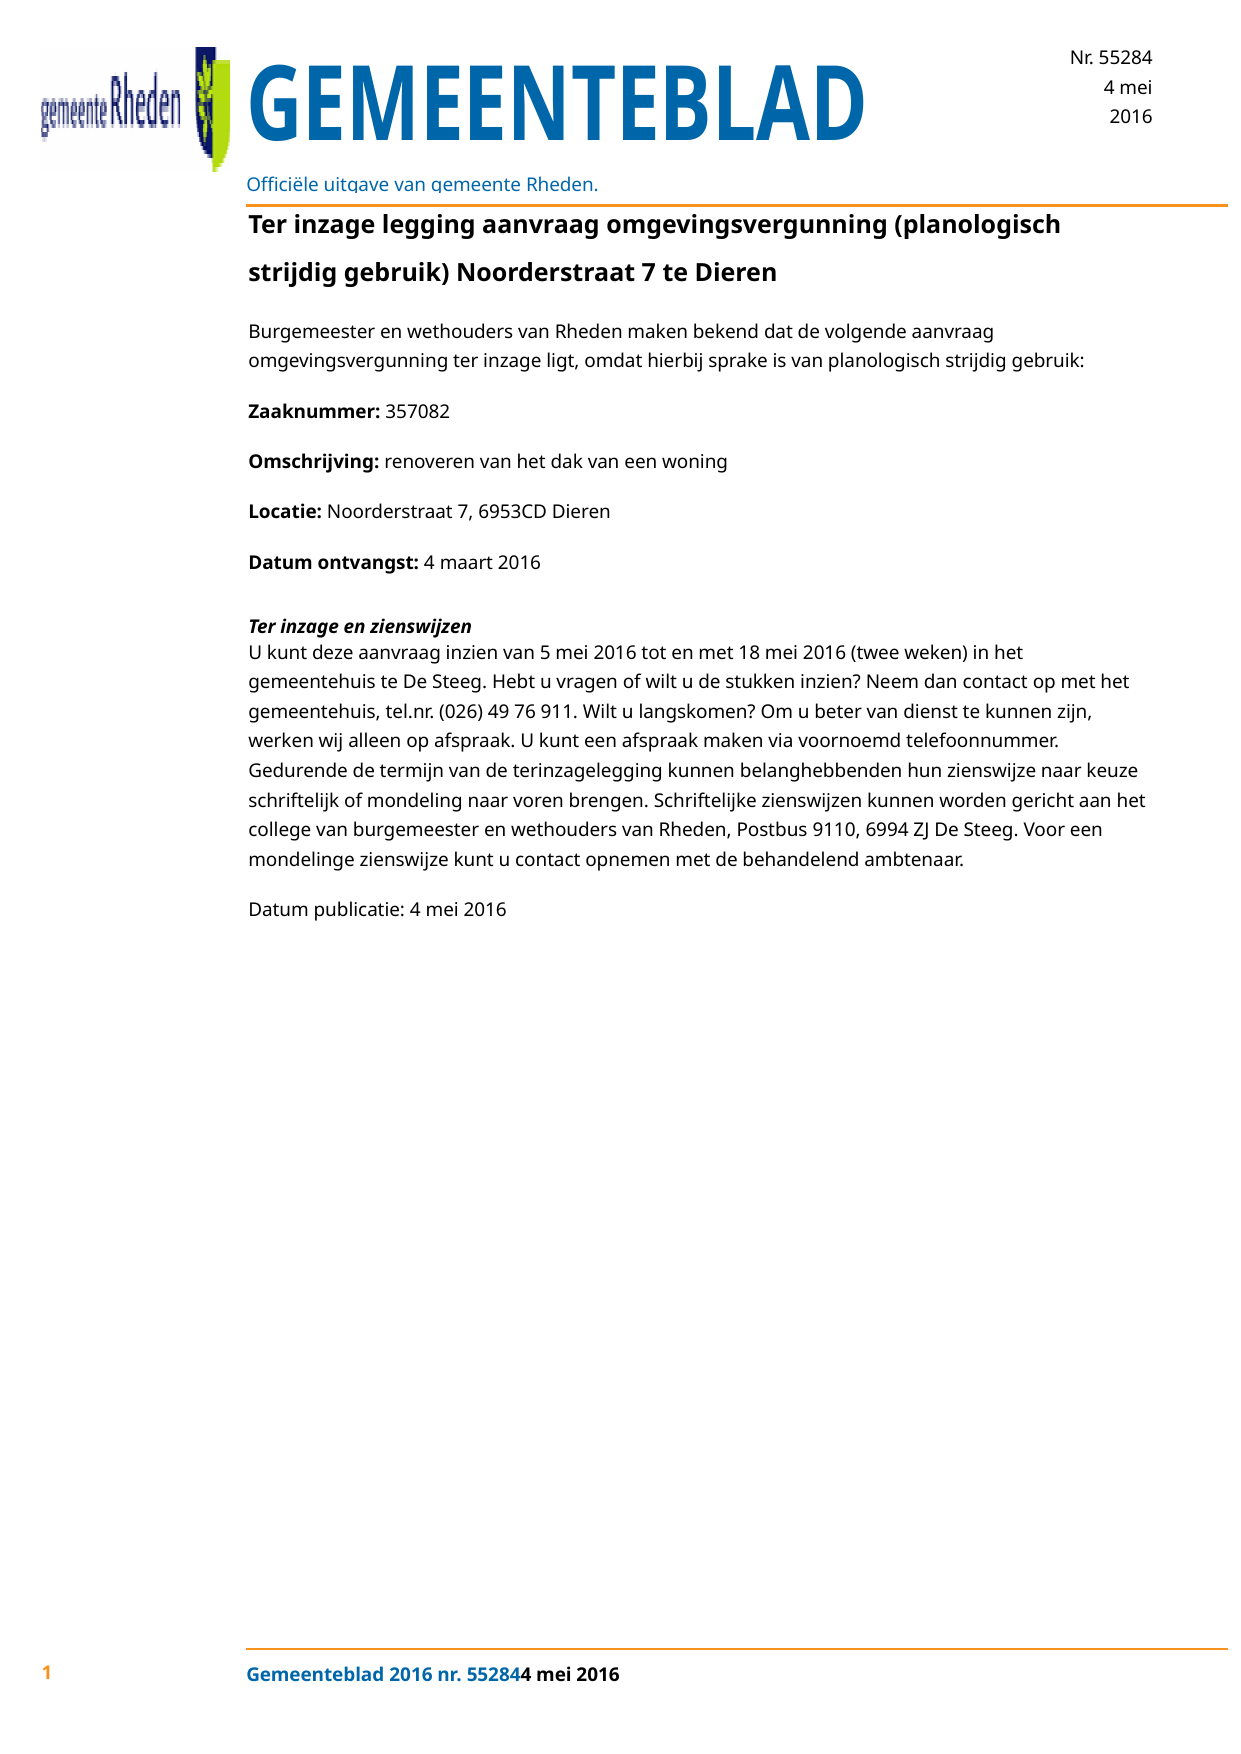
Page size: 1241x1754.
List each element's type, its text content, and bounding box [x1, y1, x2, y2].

text Datum ontvangst: 4 maart 2016 [248, 549, 1152, 575]
picture [41, 47, 231, 172]
text Omschrijving: renoveren van het dak van een woning [248, 448, 1152, 474]
text Burgemeester en wethouders van Rheden maken bekend dat de volgende aanvraag omgevingsvergunning ter inzage ligt, omdat hierbij sprake is van planologisch strijdig gebruik: [248, 318, 1152, 373]
text Zaaknummer: 357082 [248, 398, 1152, 424]
text Ter inzage en zienswijzen [248, 613, 1152, 639]
text Ter inzage legging aanvraag omgevingsvergunning (planologisch strijdig gebruik) Noorderstraat 7 te Dieren [248, 207, 1152, 288]
text Locatie: Noorderstraat 7, 6953CD Dieren [248, 499, 1152, 524]
text U kunt deze aanvraag inzien van 5 mei 2016 tot en met 18 mei 2016 (twee weken) in het gemeentehuis te De Steeg. Hebt u vragen of wilt u de stukken inzien? Neem dan contact op met het gemeentehuis, tel.nr. (026) 49 76 911. Wilt u langskomen? Om u beter van dienst te kunnen zijn, werken wij alleen op afspraak. U kunt een afspraak maken via voornoemd telefoonnummer. Gedurende de termijn van de terinzagelegging kunnen belanghebbenden hun zienswijze naar keuze schriftelijk of mondeling naar voren brengen. Schriftelijke zienswijzen kunnen worden gericht aan het college van burgemeester en wethouders van Rheden, Postbus 9110, 6994 ZJ De Steeg. Voor een mondelinge zienswijze kunt u contact opnemen met de behandelend ambtenaar. [248, 639, 1152, 872]
text Datum publicatie: 4 mei 2016 [248, 896, 1152, 922]
